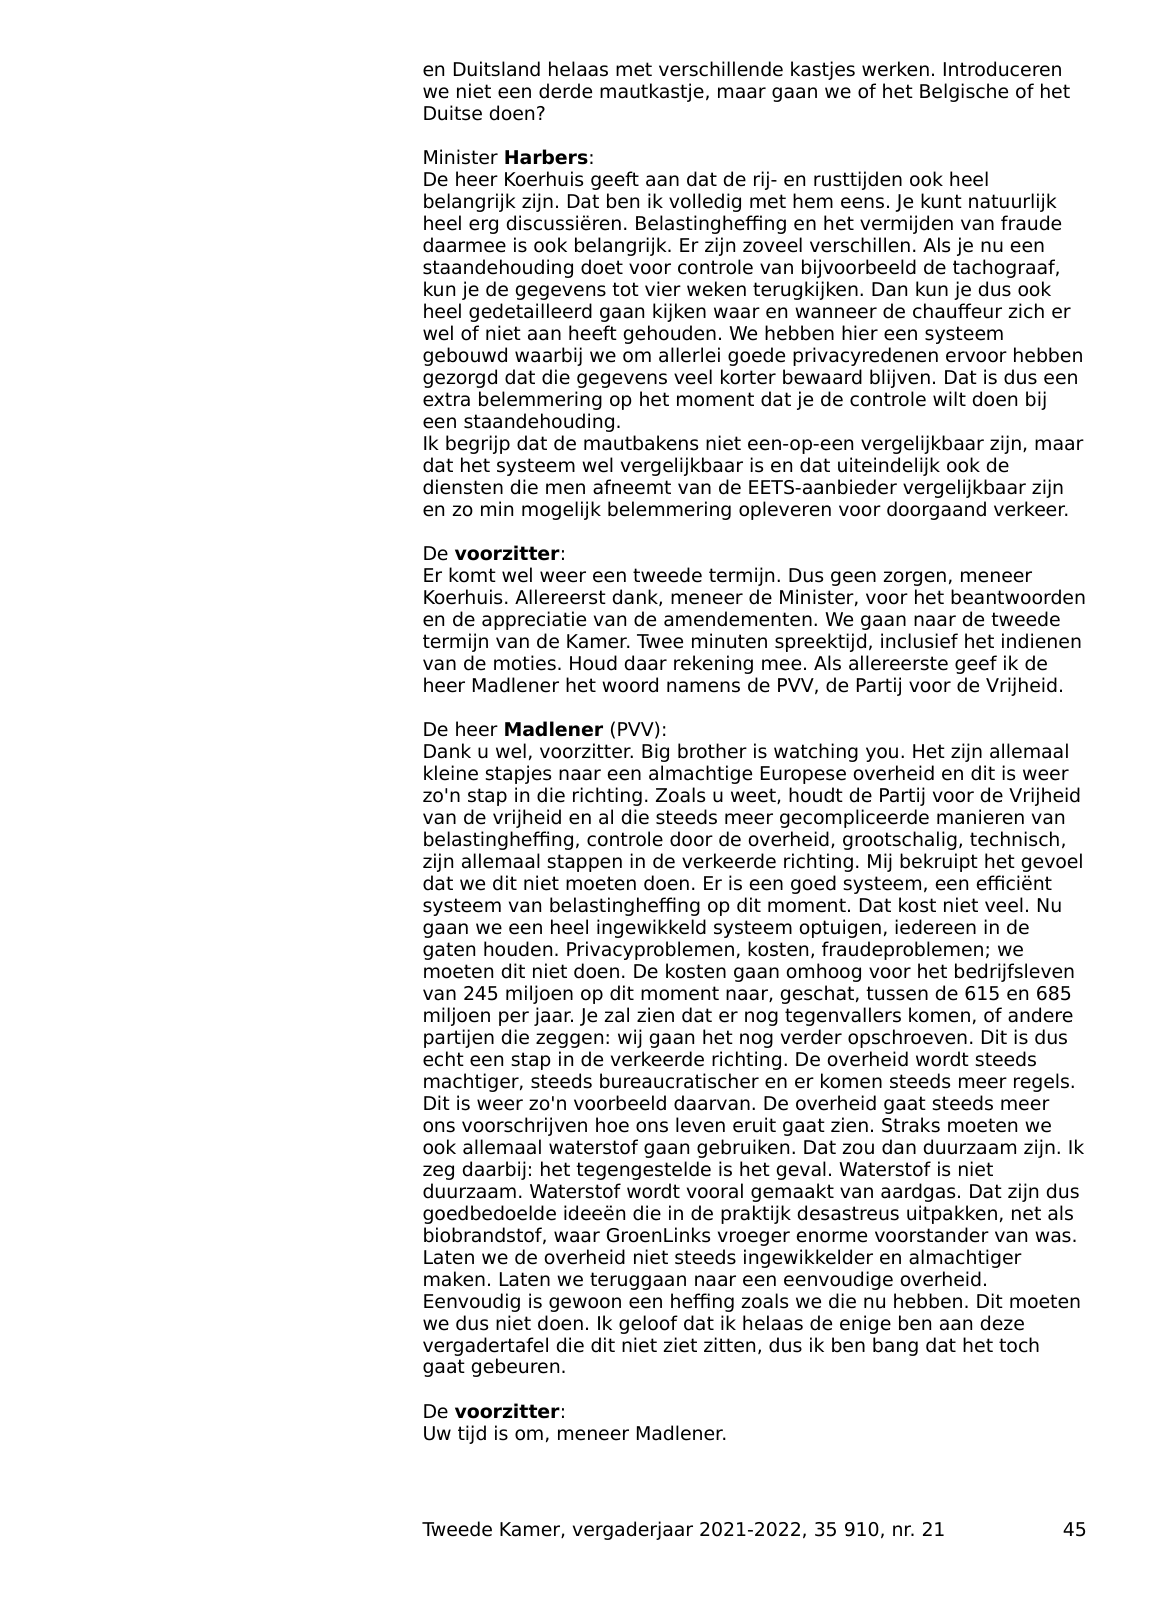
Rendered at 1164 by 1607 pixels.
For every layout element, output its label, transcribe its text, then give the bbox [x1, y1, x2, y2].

text Minister Harbers: [422, 147, 1087, 169]
text Uw tijd is om, meneer Madlener. [422, 1423, 1087, 1444]
text De voorzitter: [422, 543, 1087, 565]
text Ik begrijp dat de mautbakens niet een-op-een vergelijkbaar zijn, maar dat het systeem wel vergelijkbaar is en dat uiteindelijk ook de diensten die men afneemt van de EETS-aanbieder vergelijkbaar zijn en zo min mogelijk belemmering opleveren voor doorgaand verkeer. [422, 433, 1087, 521]
text en Duitsland helaas met verschillende kastjes werken. Introduceren we niet een derde mautkastje, maar gaan we of het Belgische of het Duitse doen? [422, 59, 1087, 125]
text Dank u wel, voorzitter. Big brother is watching you. Het zijn allemaal kleine stapjes naar een almachtige Europese overheid en dit is weer zo'n stap in die richting. Zoals u weet, houdt de Partij voor de Vrijheid van de vrijheid en al die steeds meer gecompliceerde manieren van belastingheffing, controle door de overheid, grootschalig, technisch, zijn allemaal stappen in de verkeerde richting. Mij bekruipt het gevoel dat we dit niet moeten doen. Er is een goed systeem, een efficiënt systeem van belastingheffing op dit moment. Dat kost niet veel. Nu gaan we een heel ingewikkeld systeem optuigen, iedereen in de gaten houden. Privacyproblemen, kosten, fraudeproblemen; we moeten dit niet doen. De kosten gaan omhoog voor het bedrijfsleven van 245 miljoen op dit moment naar, geschat, tussen de 615 en 685 miljoen per jaar. Je zal zien dat er nog tegenvallers komen, of andere partijen die zeggen: wij gaan het nog verder opschroeven. Dit is dus echt een stap in de verkeerde richting. De overheid wordt steeds machtiger, steeds bureaucratischer en er komen steeds meer regels. Dit is weer zo'n voorbeeld daarvan. De overheid gaat steeds meer ons voorschrijven hoe ons leven eruit gaat zien. Straks moeten we ook allemaal waterstof gaan gebruiken. Dat zou dan duurzaam zijn. Ik zeg daarbij: het tegengestelde is het geval. Waterstof is niet duurzaam. Waterstof wordt vooral gemaakt van aardgas. Dat zijn dus goedbedoelde ideeën die in de praktijk desastreus uitpakken, net als biobrandstof, waar GroenLinks vroeger enorme voorstander van was. [422, 741, 1087, 1247]
text De heer Koerhuis geeft aan dat de rij- en rusttijden ook heel belangrijk zijn. Dat ben ik volledig met hem eens. Je kunt natuurlijk heel erg discussiëren. Belastingheffing en het vermijden van fraude daarmee is ook belangrijk. Er zijn zoveel verschillen. Als je nu een staandehouding doet voor controle van bijvoorbeeld de tachograaf, kun je de gegevens tot vier weken terugkijken. Dan kun je dus ook heel gedetailleerd gaan kijken waar en wanneer de chauffeur zich er wel of niet aan heeft gehouden. We hebben hier een systeem gebouwd waarbij we om allerlei goede privacyredenen ervoor hebben gezorgd dat die gegevens veel korter bewaard blijven. Dat is dus een extra belemmering op het moment dat je de controle wilt doen bij een staandehouding. [422, 169, 1087, 433]
text Laten we de overheid niet steeds ingewikkelder en almachtiger maken. Laten we teruggaan naar een eenvoudige overheid. Eenvoudig is gewoon een heffing zoals we die nu hebben. Dit moeten we dus niet doen. Ik geloof dat ik helaas de enige ben aan deze vergadertafel die dit niet ziet zitten, dus ik ben bang dat het toch gaat gebeuren. [422, 1247, 1087, 1378]
text De voorzitter: [422, 1401, 1087, 1423]
text De heer Madlener (PVV): [422, 719, 1087, 741]
text Er komt wel weer een tweede termijn. Dus geen zorgen, meneer Koerhuis. Allereerst dank, meneer de Minister, voor het beantwoorden en de appreciatie van de amendementen. We gaan naar de tweede termijn van de Kamer. Twee minuten spreektijd, inclusief het indienen van de moties. Houd daar rekening mee. Als allereerste geef ik de heer Madlener het woord namens de PVV, de Partij voor de Vrijheid. [422, 565, 1087, 697]
